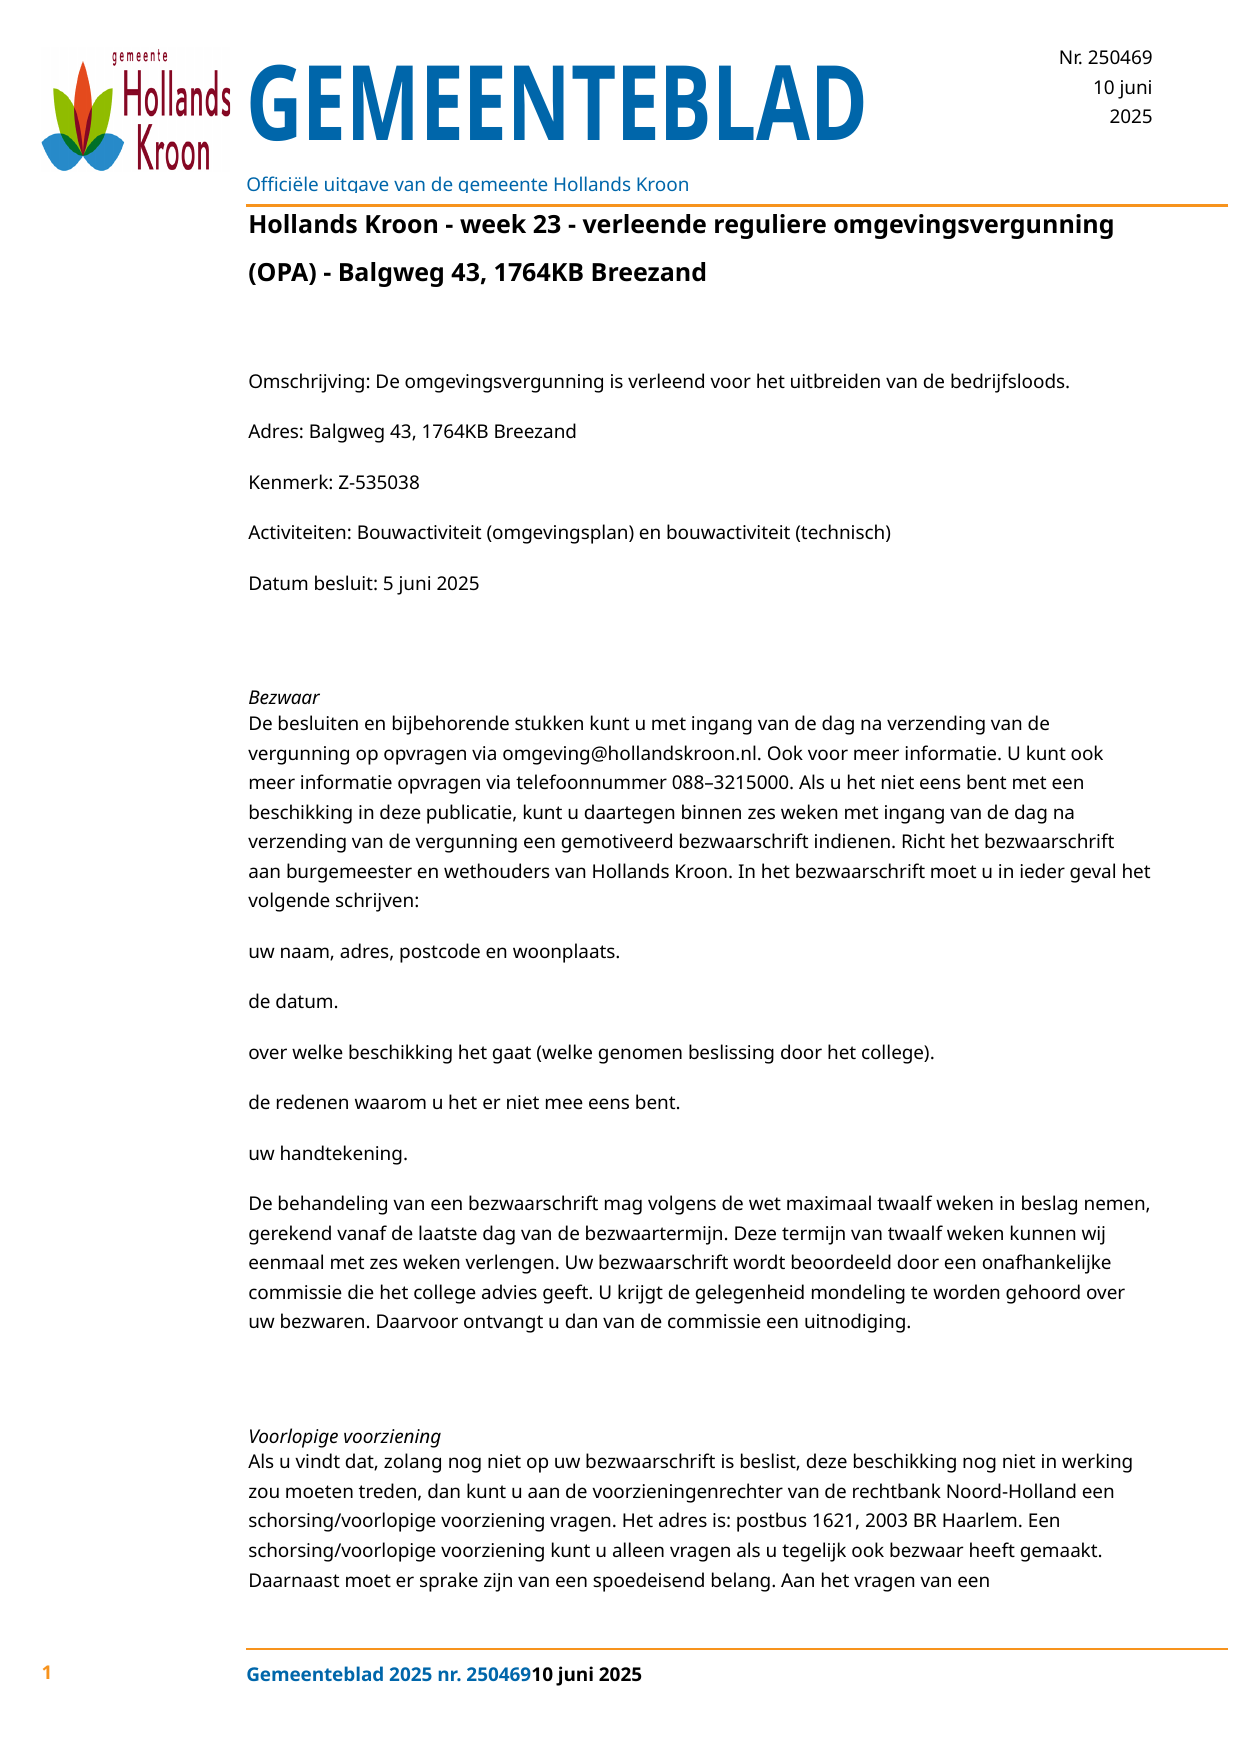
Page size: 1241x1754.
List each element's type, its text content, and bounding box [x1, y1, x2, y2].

text Bezwaar [248, 684, 1152, 710]
text Activiteiten: Bouwactiviteit (omgevingsplan) en bouwactiviteit (technisch) [248, 519, 1152, 545]
text Hollands Kroon - week 23 - verleende reguliere omgevingsvergunning (OPA) - Balgweg 43, 1764KB Breezand [248, 207, 1152, 288]
text de datum. [248, 988, 1152, 1014]
text uw handtekening. [248, 1140, 1152, 1165]
text Als u vindt dat, zolang nog niet op uw bezwaarschrift is beslist, deze beschikking nog niet in werking zou moeten treden, dan kunt u aan de voorzieningenrechter van de rechtbank Noord-Holland een schorsing/voorlopige voorziening vragen. Het adres is: postbus 1621, 2003 BR Haarlem. Een schorsing/voorlopige voorziening kunt u alleen vragen als u tegelijk ook bezwaar heeft gemaakt. Daarnaast moet er sprake zijn van een spoedeisend belang. Aan het vragen van een [248, 1448, 1152, 1593]
text Adres: Balgweg 43, 1764KB Breezand [248, 419, 1152, 444]
text over welke beschikking het gaat (welke genomen beslissing door het college). [248, 1039, 1152, 1064]
text Datum besluit: 5 juni 2025 [248, 570, 1152, 596]
text de redenen waarom u het er niet mee eens bent. [248, 1089, 1152, 1115]
text Omschrijving: De omgevingsvergunning is verleend voor het uitbreiden van de bedrijfsloods. [248, 368, 1152, 394]
text De behandeling van een bezwaarschrift mag volgens de wet maximaal twaalf weken in beslag nemen, gerekend vanaf de laatste dag van de bezwaartermijn. Deze termijn van twaalf weken kunnen wij eenmaal met zes weken verlengen. Uw bezwaarschrift wordt beoordeeld door een onafhankelijke commissie die het college advies geeft. U krijgt de gelegenheid mondeling te worden gehoord over uw bezwaren. Daarvoor ontvangt u dan van de commissie een uitnodiging. [248, 1190, 1152, 1334]
text De besluiten en bijbehorende stukken kunt u met ingang van de dag na verzending van de vergunning op opvragen via omgeving@hollandskroon.nl. Ook voor meer informatie. U kunt ook meer informatie opvragen via telefoonnummer 088–3215000. Als u het niet eens bent met een beschikking in deze publicatie, kunt u daartegen binnen zes weken met ingang van de dag na verzending van de vergunning een gemotiveerd bezwaarschrift indienen. Richt het bezwaarschrift aan burgemeester en wethouders van Hollands Kroon. In het bezwaarschrift moet u in ieder geval het volgende schrijven: [248, 710, 1152, 913]
picture [41, 47, 231, 172]
text Kenmerk: Z-535038 [248, 469, 1152, 495]
text Voorlopige voorziening [248, 1423, 1152, 1448]
text uw naam, adres, postcode en woonplaats. [248, 938, 1152, 964]
